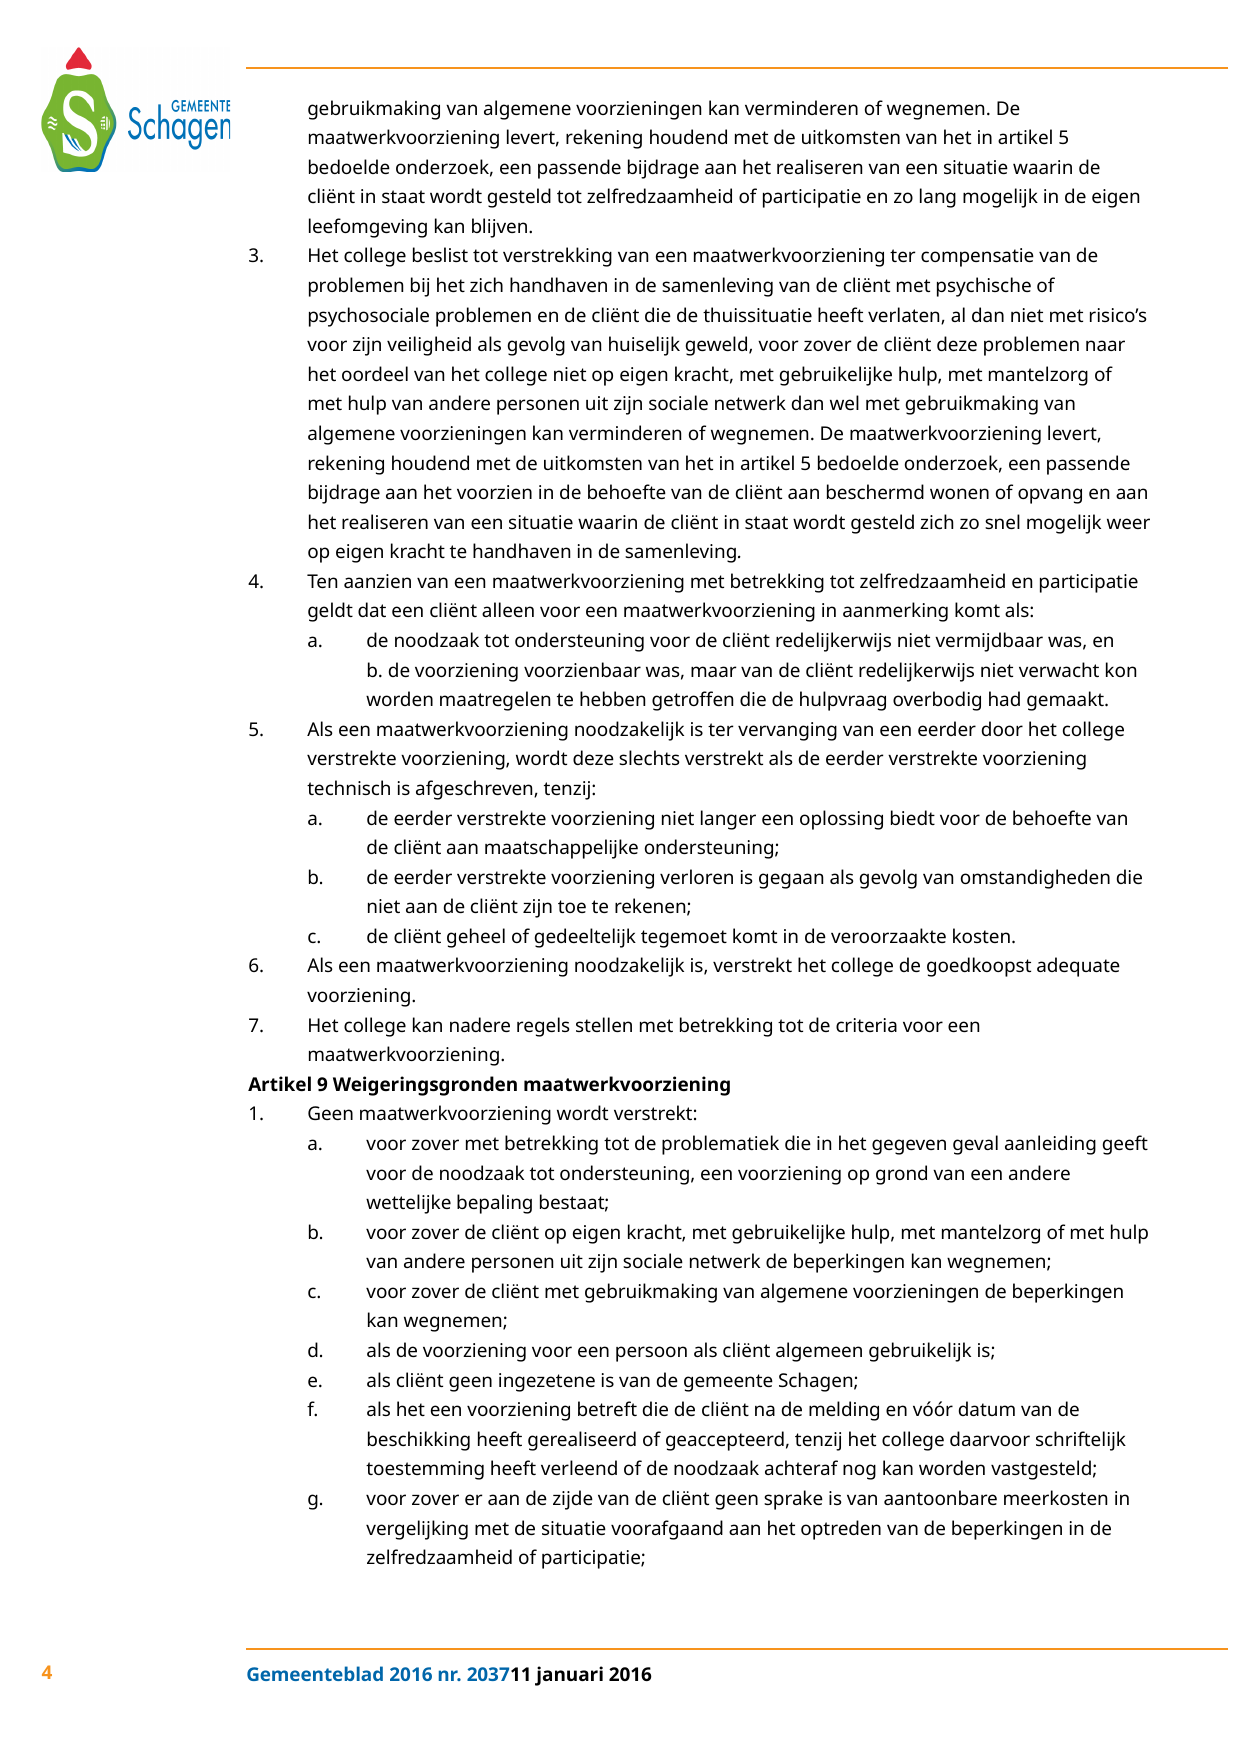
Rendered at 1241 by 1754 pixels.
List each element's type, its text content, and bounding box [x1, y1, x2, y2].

list de eerder verstrekte voorziening verloren is gegaan als gevolg van omstandigheden die niet aan de cliënt zijn toe te rekenen; [307, 864, 1152, 919]
picture [41, 47, 231, 172]
list de noodzaak tot ondersteuning voor de cliënt redelijkerwijs niet vermijdbaar was, en [307, 627, 1152, 653]
text Artikel 9 Weigeringsgronden maatwerkvoorziening [248, 1071, 1152, 1097]
list Als een maatwerkvoorziening noodzakelijk is, verstrekt het college de goedkoopst adequate voorziening. [248, 953, 1152, 1008]
list Het college kan nadere regels stellen met betrekking tot de criteria voor een maatwerkvoorziening. [248, 1012, 1152, 1067]
list Het college beslist tot verstrekking van een maatwerkvoorziening ter compensatie van de problemen bij het zich handhaven in de samenleving van de cliënt met psychische of psychosociale problemen en de cliënt die de thuissituatie heeft verlaten, al dan niet met risico’s voor zijn veiligheid als gevolg van huiselijk geweld, voor zover de cliënt deze problemen naar het oordeel van het college niet op eigen kracht, met gebruikelijke hulp, met mantelzorg of met hulp van andere personen uit zijn sociale netwerk dan wel met gebruikmaking van algemene voorzieningen kan verminderen of wegnemen. De maatwerkvoorziening levert, rekening houdend met de uitkomsten van het in artikel 5 bedoelde onderzoek, een passende bijdrage aan het voorzien in de behoefte van de cliënt aan beschermd wonen of opvang en aan het realiseren van een situatie waarin de cliënt in staat wordt gesteld zich zo snel mogelijk weer op eigen kracht te handhaven in de samenleving. [248, 243, 1152, 564]
list de cliënt geheel of gedeeltelijk tegemoet komt in de veroorzaakte kosten. [307, 923, 1152, 949]
list als cliënt geen ingezetene is van de gemeente Schagen; [307, 1367, 1152, 1393]
list b. de voorziening voorzienbaar was, maar van de cliënt redelijkerwijs niet verwacht kon worden maatregelen te hebben getroffen die de hulpvraag overbodig had gemaakt. [307, 657, 1152, 712]
list als de voorziening voor een persoon als cliënt algemeen gebruikelijk is; [307, 1337, 1152, 1363]
list gebruikmaking van algemene voorzieningen kan verminderen of wegnemen. De maatwerkvoorziening levert, rekening houdend met de uitkomsten van het in artikel 5 bedoelde onderzoek, een passende bijdrage aan het realiseren van een situatie waarin de cliënt in staat wordt gesteld tot zelfredzaamheid of participatie en zo lang mogelijk in de eigen leefomgeving kan blijven. [248, 95, 1152, 239]
list voor zover er aan de zijde van de cliënt geen sprake is van aantoonbare meerkosten in vergelijking met de situatie voorafgaand aan het optreden van de beperkingen in de zelfredzaamheid of participatie; [307, 1485, 1152, 1570]
list voor zover met betrekking tot de problematiek die in het gegeven geval aanleiding geeft voor de noodzaak tot ondersteuning, een voorziening op grond van een andere wettelijke bepaling bestaat; [307, 1130, 1152, 1215]
list Geen maatwerkvoorziening wordt verstrekt: [248, 1101, 1152, 1126]
list voor zover de cliënt op eigen kracht, met gebruikelijke hulp, met mantelzorg of met hulp van andere personen uit zijn sociale netwerk de beperkingen kan wegnemen; [307, 1219, 1152, 1274]
list Als een maatwerkvoorziening noodzakelijk is ter vervanging van een eerder door het college verstrekte voorziening, wordt deze slechts verstrekt als de eerder verstrekte voorziening technisch is afgeschreven, tenzij: [248, 716, 1152, 801]
list voor zover de cliënt met gebruikmaking van algemene voorzieningen de beperkingen kan wegnemen; [307, 1278, 1152, 1333]
list de eerder verstrekte voorziening niet langer een oplossing biedt voor de behoefte van de cliënt aan maatschappelijke ondersteuning; [307, 805, 1152, 860]
list Ten aanzien van een maatwerkvoorziening met betrekking tot zelfredzaamheid en participatie geldt dat een cliënt alleen voor een maatwerkvoorziening in aanmerking komt als: [248, 568, 1152, 623]
list als het een voorziening betreft die de cliënt na de melding en vóór datum van de beschikking heeft gerealiseerd of geaccepteerd, tenzij het college daarvoor schriftelijk toestemming heeft verleend of de noodzaak achteraf nog kan worden vastgesteld; [307, 1396, 1152, 1481]
